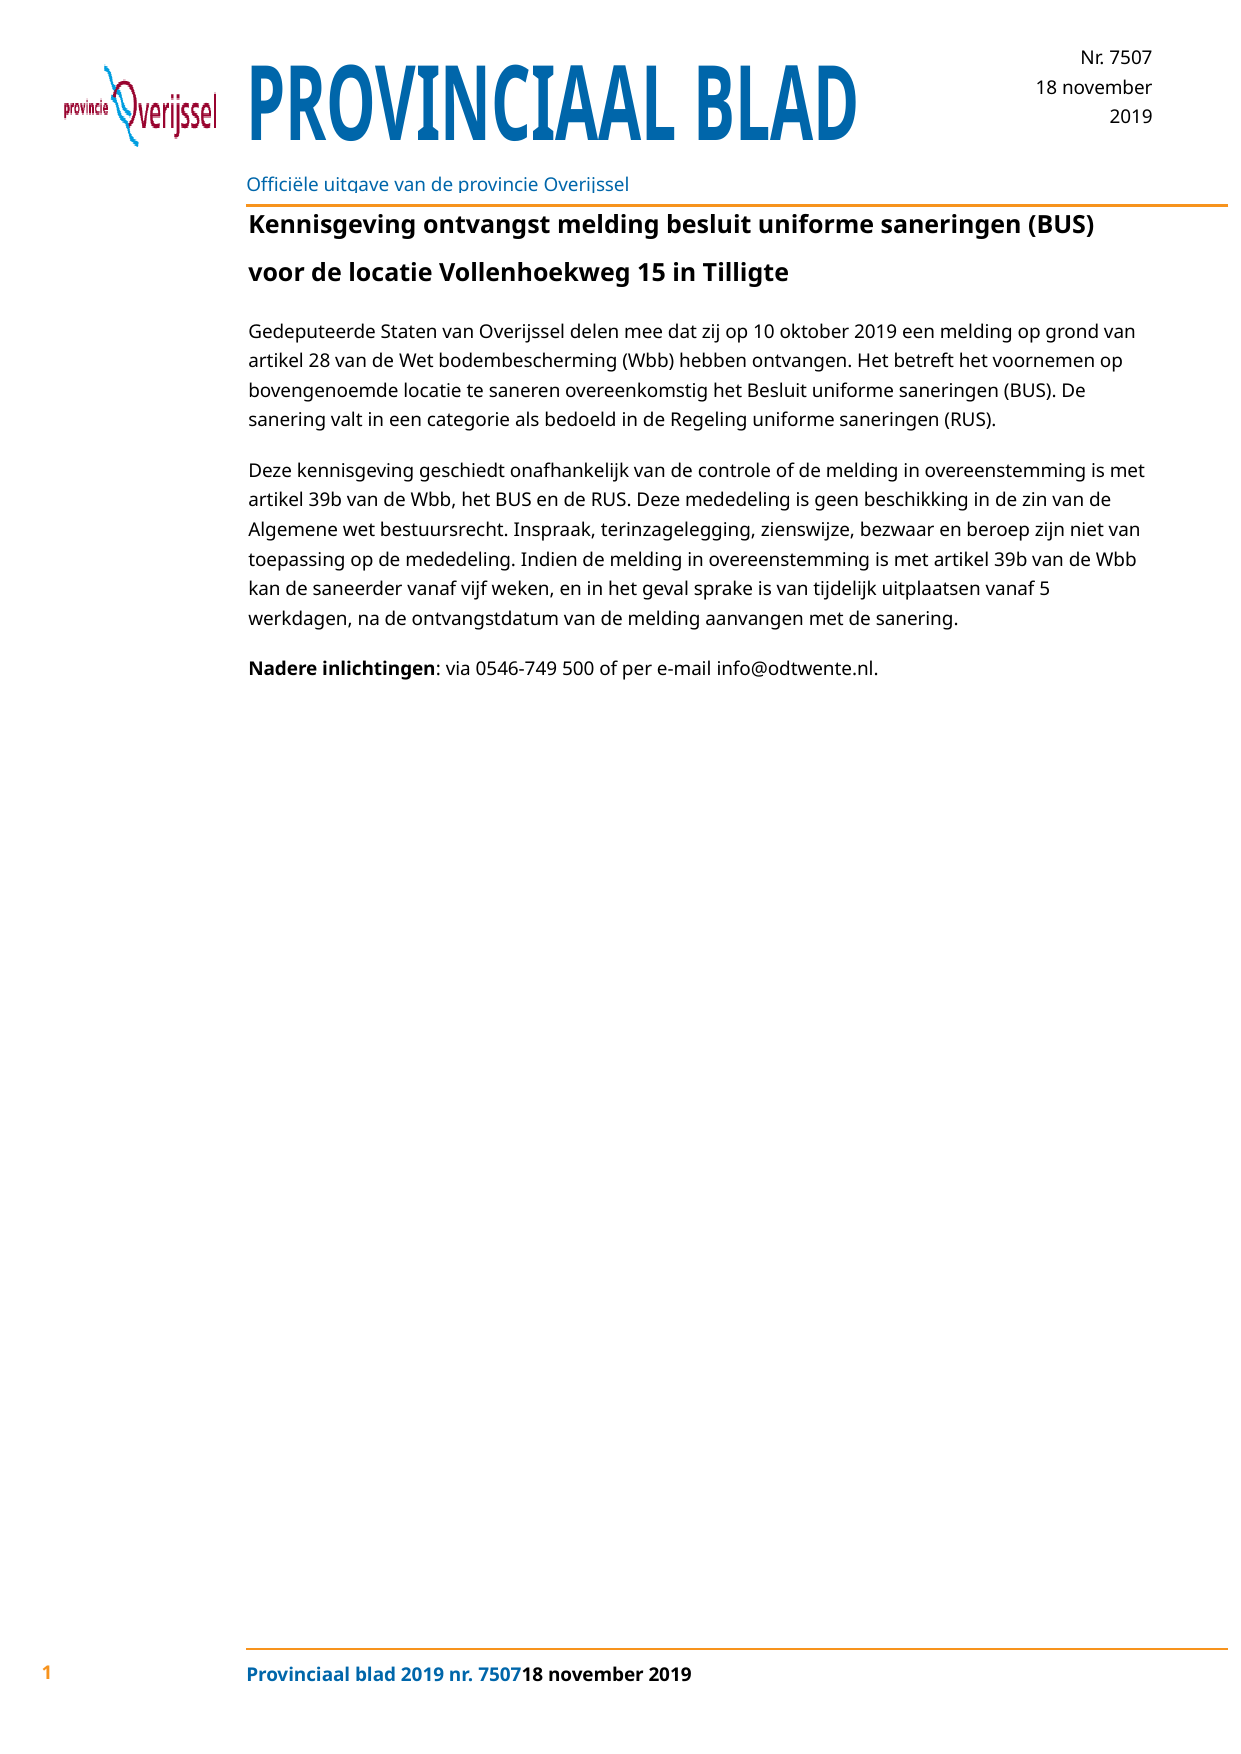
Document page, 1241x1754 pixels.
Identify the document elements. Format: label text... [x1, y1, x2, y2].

picture [41, 47, 231, 172]
text Nadere inlichtingen: via 0546-749 500 of per e-mail info@odtwente.nl. [248, 655, 1152, 681]
text Gedeputeerde Staten van Overijssel delen mee dat zij op 10 oktober 2019 een melding op grond van artikel 28 van de Wet bodembescherming (Wbb) hebben ontvangen. Het betreft het voornemen op bovengenoemde locatie te saneren overeenkomstig het Besluit uniforme saneringen (BUS). De sanering valt in een categorie als bedoeld in de Regeling uniforme saneringen (RUS). [248, 318, 1152, 432]
text Kennisgeving ontvangst melding besluit uniforme saneringen (BUS) voor de locatie Vollenhoekweg 15 in Tilligte [248, 207, 1152, 288]
text Deze kennisgeving geschiedt onafhankelijk van de controle of de melding in overeenstemming is met artikel 39b van de Wbb, het BUS en de RUS. Deze mededeling is geen beschikking in de zin van de Algemene wet bestuursrecht. Inspraak, terinzagelegging, zienswijze, bezwaar en beroep zijn niet van toepassing op de mededeling. Indien de melding in overeenstemming is met artikel 39b van de Wbb kan de saneerder vanaf vijf weken, en in het geval sprake is van tijdelijk uitplaatsen vanaf 5 werkdagen, na de ontvangstdatum van de melding aanvangen met de sanering. [248, 457, 1152, 631]
